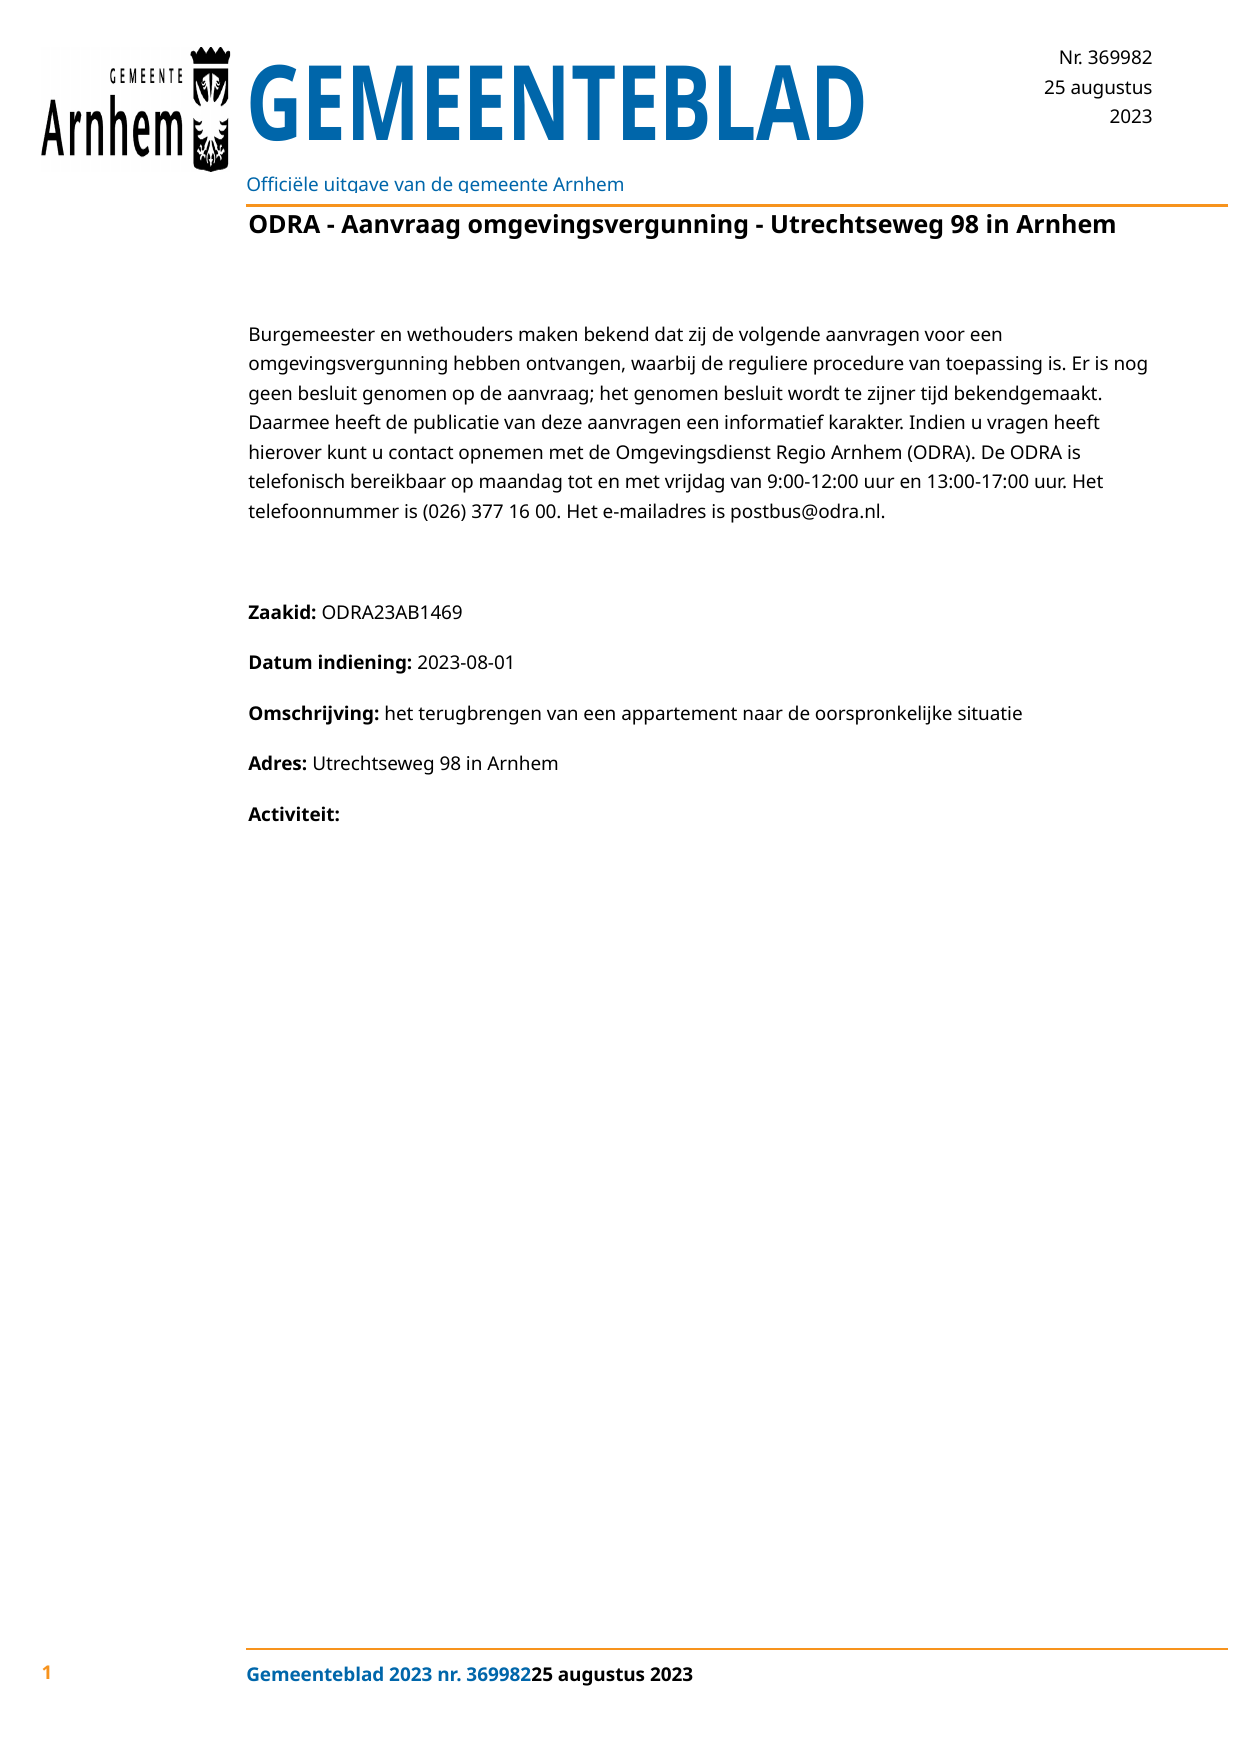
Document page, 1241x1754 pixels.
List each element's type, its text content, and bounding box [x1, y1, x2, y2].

text Activiteit: [248, 801, 1152, 826]
text Burgemeester en wethouders maken bekend dat zij de volgende aanvragen voor een omgevingsvergunning hebben ontvangen, waarbij de reguliere procedure van toepassing is. Er is nog geen besluit genomen op de aanvraag; het genomen besluit wordt te zijner tijd bekendgemaakt. Daarmee heeft de publicatie van deze aanvragen een informatief karakter. Indien u vragen heeft hierover kunt u contact opnemen met de Omgevingsdienst Regio Arnhem (ODRA). De ODRA is telefonisch bereikbaar op maandag tot en met vrijdag van 9:00-12:00 uur en 13:00-17:00 uur. Het telefoonnummer is (026) 377 16 00. Het e-mailadres is postbus@odra.nl. [248, 321, 1152, 524]
text Adres: Utrechtseweg 98 in Arnhem [248, 750, 1152, 776]
text Omschrijving: het terugbrengen van een appartement naar de oorspronkelijke situatie [248, 700, 1152, 726]
text Zaakid: ODRA23AB1469 [248, 599, 1152, 625]
text ODRA - Aanvraag omgevingsvergunning - Utrechtseweg 98 in Arnhem [248, 207, 1152, 241]
picture [41, 47, 231, 172]
text Datum indiening: 2023-08-01 [248, 649, 1152, 675]
